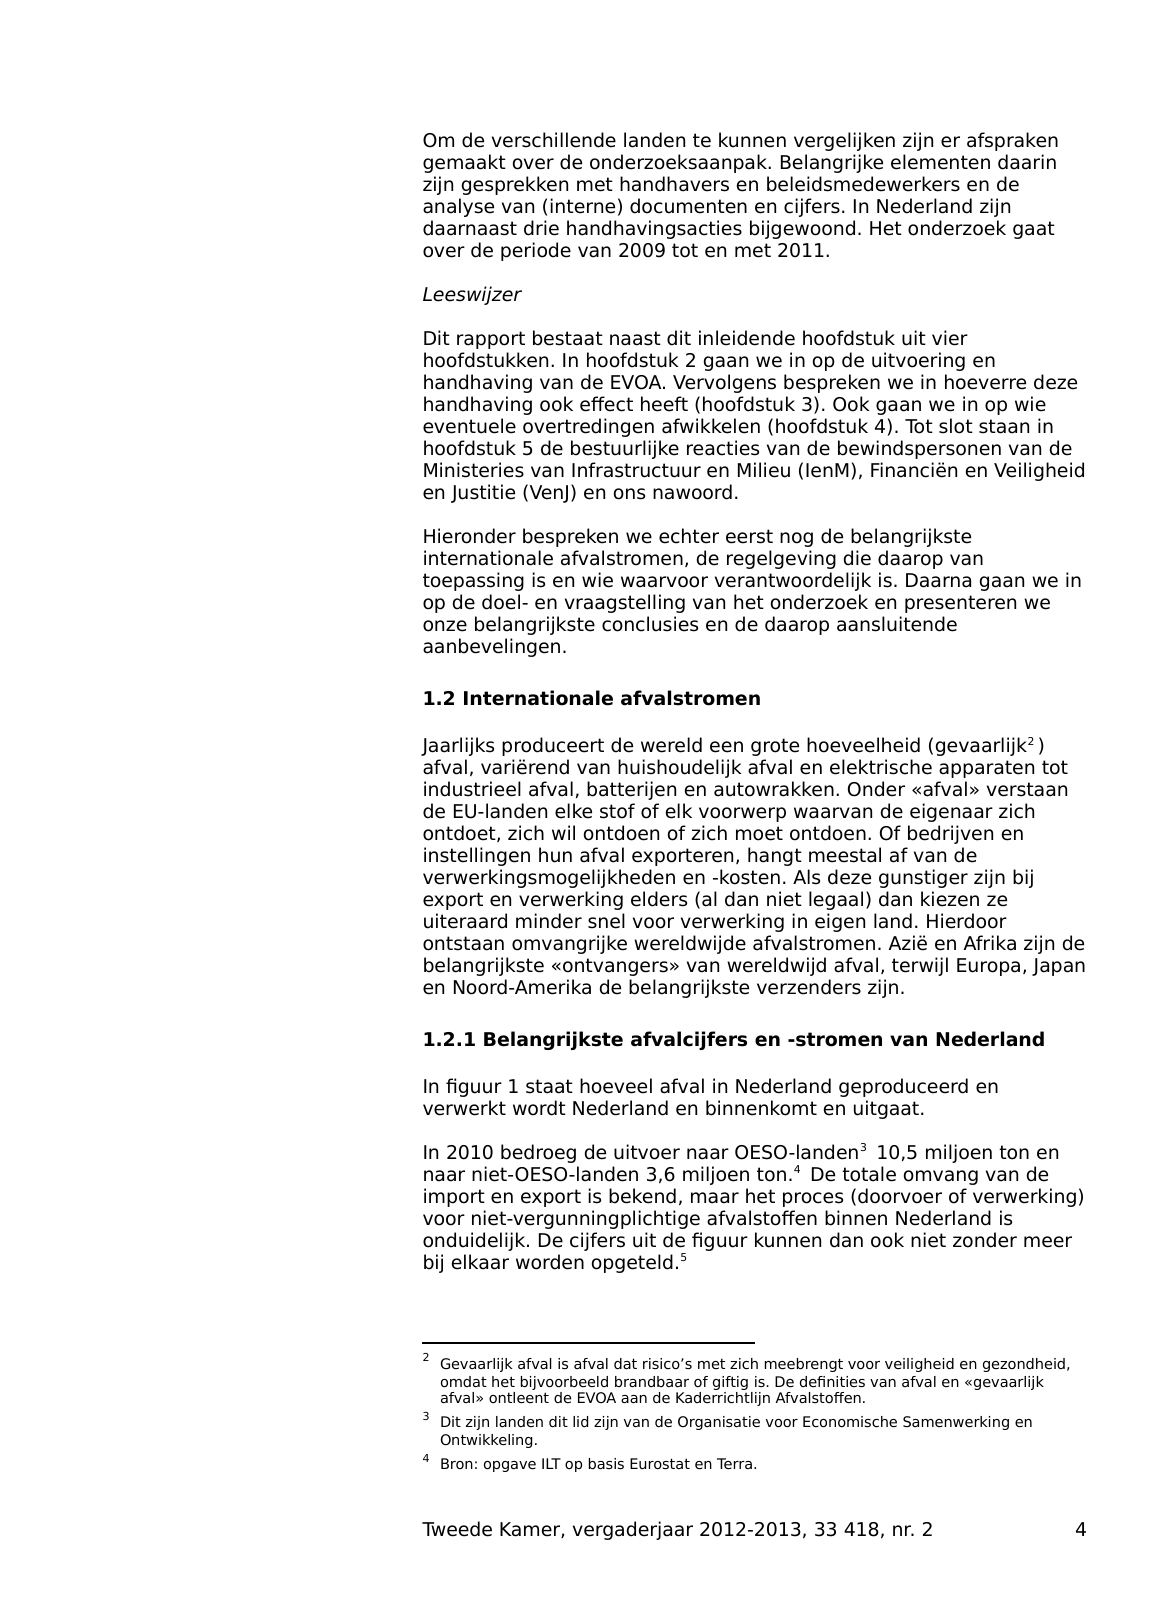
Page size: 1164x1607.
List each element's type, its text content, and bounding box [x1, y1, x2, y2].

subtitle Leeswijzer [422, 284, 1087, 306]
subtitle 1.2.1 Belangrijkste afvalcijfers en -stromen van Nederland [422, 1029, 1087, 1051]
text Hieronder bespreken we echter eerst nog de belangrijkste internationale afvalstromen, de regelgeving die daarop van toepassing is en wie waarvoor verantwoordelijk is. Daarna gaan we in op de doel- en vraagstelling van het onderzoek en presenteren we onze belangrijkste conclusies en de daarop aansluitende aanbevelingen. [422, 526, 1087, 658]
text Bron: opgave ILT op basis Eurostat en Terra. [422, 1452, 1087, 1474]
text In 2010 bedroeg de uitvoer naar OESO-landen 10,5 miljoen ton en naar niet-OESO-landen 3,6 miljoen ton. De totale omvang van de import en export is bekend, maar het proces (doorvoer of verwerking) voor niet-vergunningplichtige afvalstoffen binnen Nederland is onduidelijk. De cijfers uit de figuur kunnen dan ook niet zonder meer bij elkaar worden opgeteld. [422, 1142, 1087, 1274]
text Dit rapport bestaat naast dit inleidende hoofdstuk uit vier hoofdstukken. In hoofdstuk 2 gaan we in op de uitvoering en handhaving van de EVOA. Vervolgens bespreken we in hoeverre deze handhaving ook effect heeft (hoofdstuk 3). Ook gaan we in op wie eventuele overtredingen afwikkelen (hoofdstuk 4). Tot slot staan in hoofdstuk 5 de bestuurlijke reacties van de bewindspersonen van de Ministeries van Infrastructuur en Milieu (IenM), Financiën en Veiligheid en Justitie (VenJ) en ons nawoord. [422, 328, 1087, 504]
text In figuur 1 staat hoeveel afval in Nederland geproduceerd en verwerkt wordt Nederland en binnenkomt en uitgaat. [422, 1076, 1087, 1120]
text Om de verschillende landen te kunnen vergelijken zijn er afspraken gemaakt over de onderzoeksaanpak. Belangrijke elementen daarin zijn gesprekken met handhavers en beleidsmedewerkers en de analyse van (interne) documenten en cijfers. In Nederland zijn daarnaast drie handhavingsacties bijgewoond. Het onderzoek gaat over de periode van 2009 tot en met 2011. [422, 130, 1087, 262]
text Dit zijn landen dit lid zijn van de Organisatie voor Economische Samenwerking en Ontwikkeling. [422, 1410, 1087, 1449]
subtitle 1.2 Internationale afvalstromen [422, 688, 1087, 710]
text Gevaarlijk afval is afval dat risico’s met zich meebrengt voor veiligheid en gezondheid, omdat het bijvoorbeeld brandbaar of giftig is. De definities van afval en «gevaarlijk afval» ontleent de EVOA aan de Kaderrichtlijn Afvalstoffen. [422, 1352, 1087, 1407]
text Jaarlijks produceert de wereld een grote hoeveelheid (gevaarlijk) afval, variërend van huishoudelijk afval en elektrische apparaten tot industrieel afval, batterijen en autowrakken. Onder «afval» verstaan de EU-landen elke stof of elk voorwerp waarvan de eigenaar zich ontdoet, zich wil ontdoen of zich moet ontdoen. Of bedrijven en instellingen hun afval exporteren, hangt meestal af van de verwerkingsmogelijkheden en -kosten. Als deze gunstiger zijn bij export en verwerking elders (al dan niet legaal) dan kiezen ze uiteraard minder snel voor verwerking in eigen land. Hierdoor ontstaan omvangrijke wereldwijde afvalstromen. Azië en Afrika zijn de belangrijkste «ontvangers» van wereldwijd afval, terwijl Europa, Japan en Noord-Amerika de belangrijkste verzenders zijn. [422, 735, 1087, 999]
